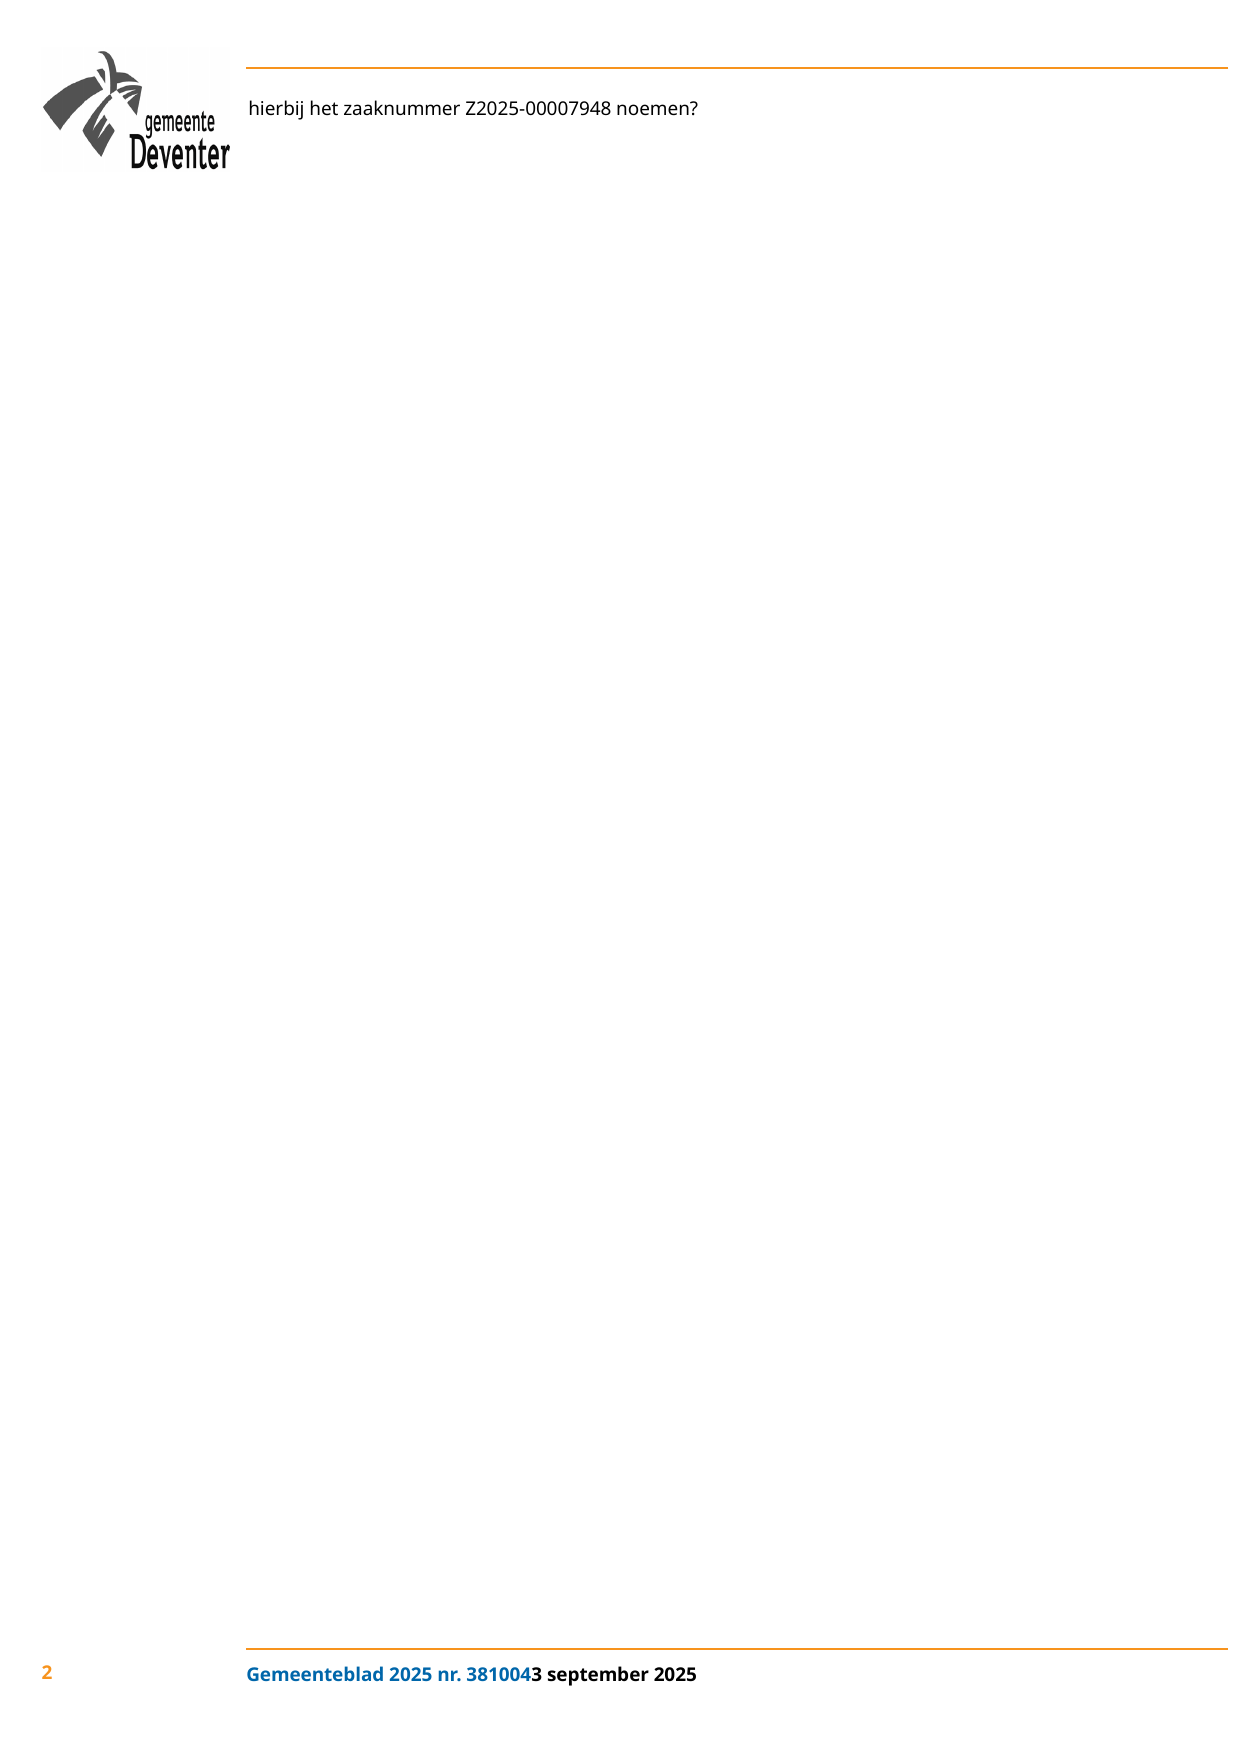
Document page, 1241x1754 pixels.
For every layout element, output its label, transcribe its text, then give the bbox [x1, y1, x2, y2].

text hierbij het zaaknummer Z2025-00007948 noemen? [248, 95, 1152, 121]
picture [41, 47, 231, 172]
